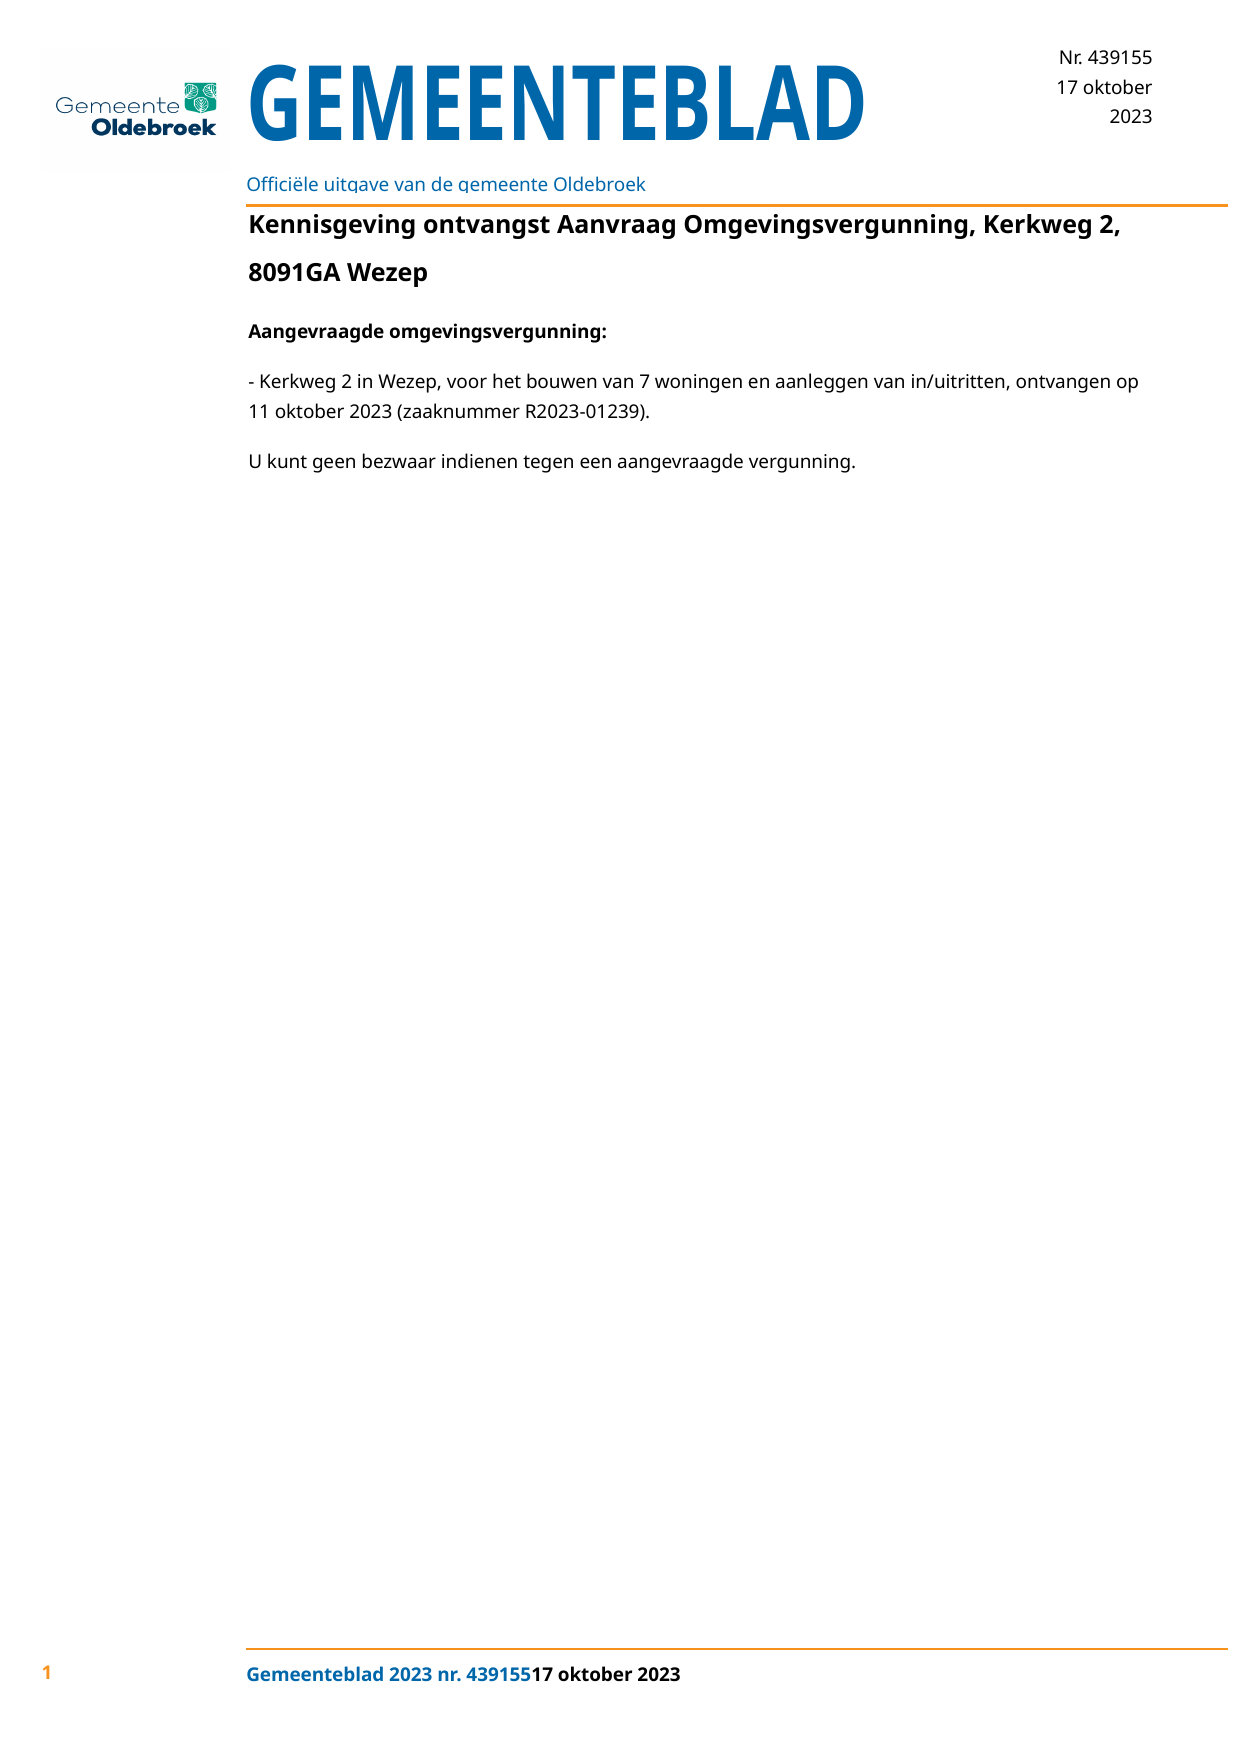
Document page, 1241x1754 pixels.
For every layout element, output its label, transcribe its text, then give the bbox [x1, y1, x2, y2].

picture [41, 47, 231, 172]
text Kennisgeving ontvangst Aanvraag Omgevingsvergunning, Kerkweg 2, 8091GA Wezep [248, 207, 1152, 288]
text Aangevraagde omgevingsvergunning: [248, 318, 1152, 344]
text U kunt geen bezwaar indienen tegen een aangevraagde vergunning. [248, 448, 1152, 474]
text - Kerkweg 2 in Wezep, voor het bouwen van 7 woningen en aanleggen van in/uitritten, ontvangen op 11 oktober 2023 (zaaknummer R2023-01239). [248, 368, 1152, 424]
